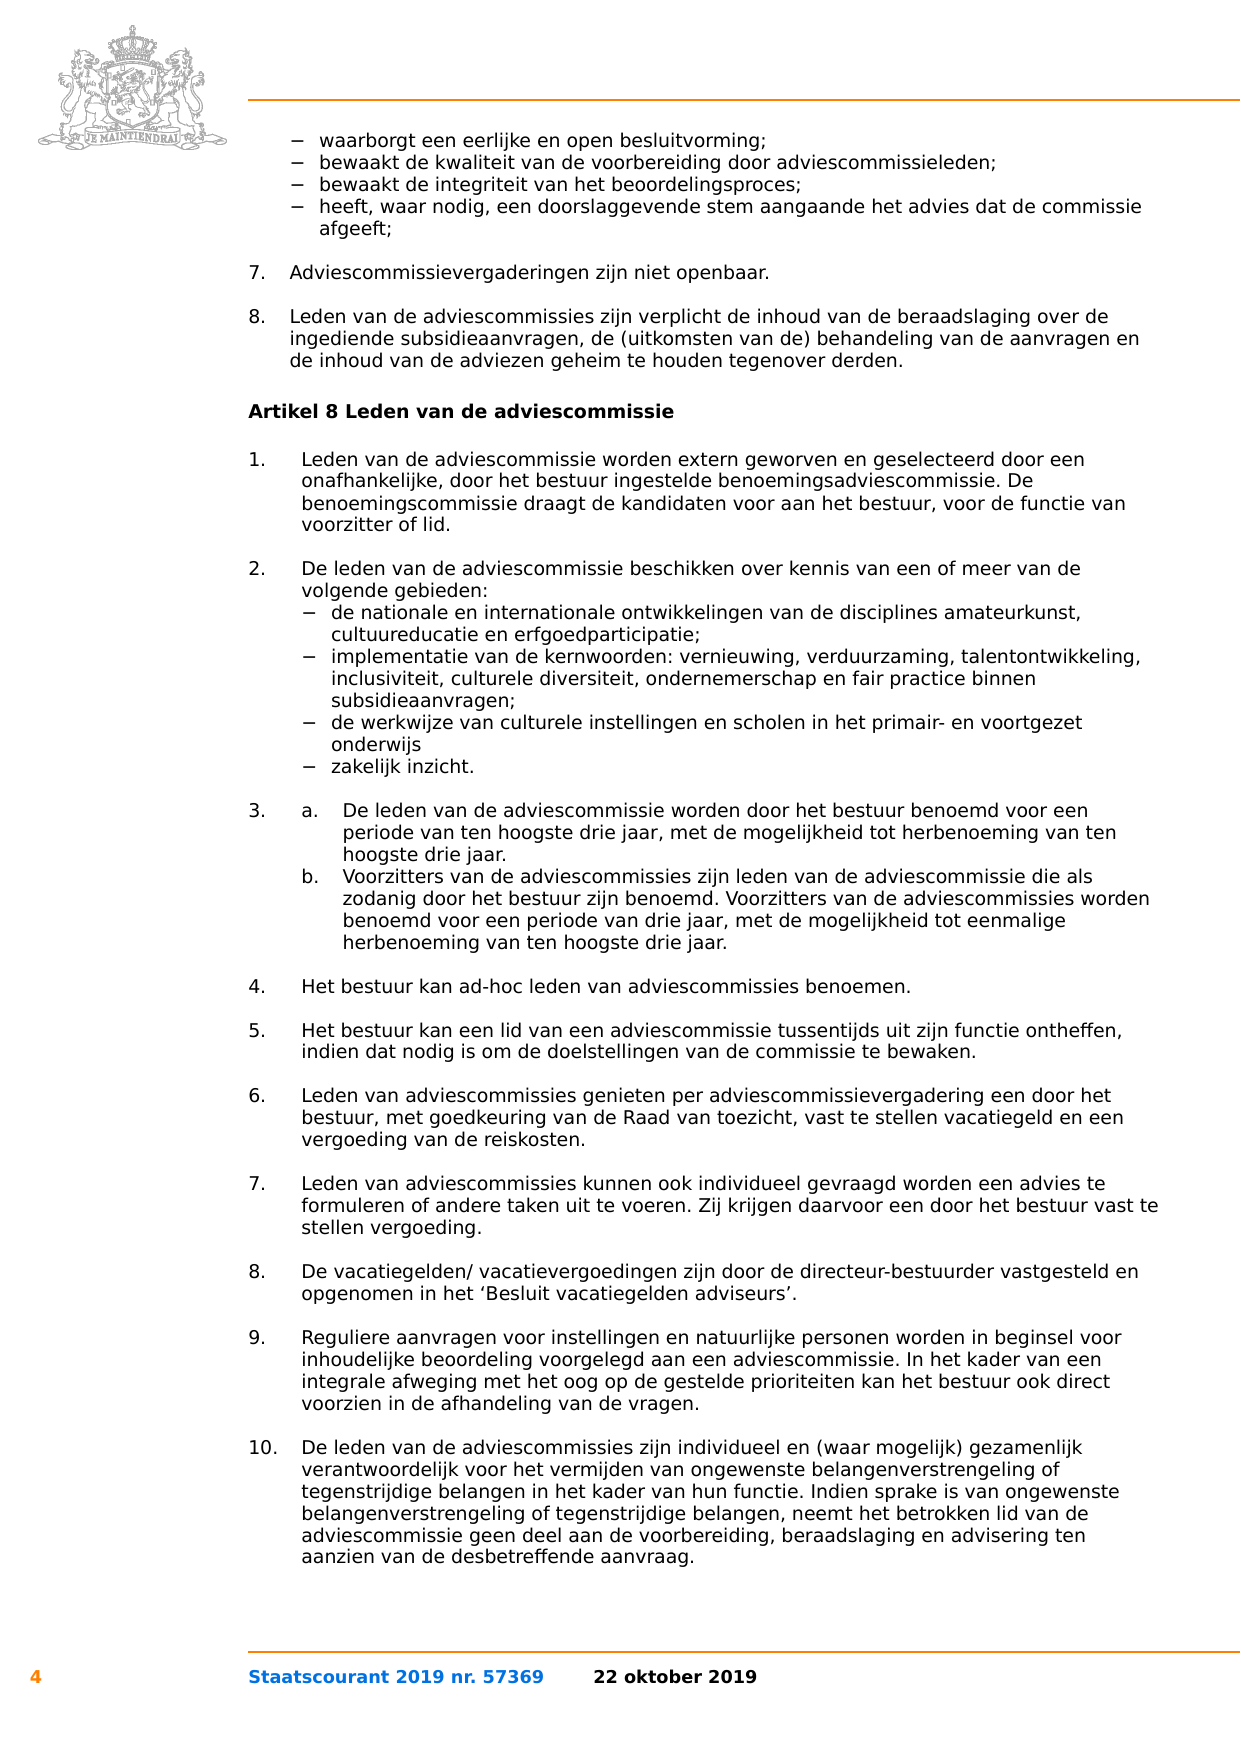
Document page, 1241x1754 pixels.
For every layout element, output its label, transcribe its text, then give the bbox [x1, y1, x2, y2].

text − bewaakt de kwaliteit van de voorbereiding door adviescommissieleden; [289, 152, 1163, 174]
text 9. Reguliere aanvragen voor instellingen en natuurlijke personen worden in beginsel voor inhoudelijke beoordeling voorgelegd aan een adviescommissie. In het kader van een integrale afweging met het oog op de gestelde prioriteiten kan het bestuur ook direct voorzien in de afhandeling van de vragen. [248, 1327, 1163, 1415]
text − implementatie van de kernwoorden: vernieuwing, verduurzaming, talentontwikkeling, inclusiviteit, culturele diversiteit, ondernemerschap en fair practice binnen subsidieaanvragen; [301, 646, 1163, 712]
text − waarborgt een eerlijke en open besluitvorming; [289, 130, 1163, 152]
text 5. Het bestuur kan een lid van een adviescommissie tussentijds uit zijn functie ontheffen, indien dat nodig is om de doelstellingen van de commissie te bewaken. [248, 1019, 1163, 1063]
text 8. Leden van de adviescommissies zijn verplicht de inhoud van de beraadslaging over de ingediende subsidieaanvragen, de (uitkomsten van de) behandeling van de aanvragen en de inhoud van de adviezen geheim te houden tegenover derden. [248, 306, 1163, 371]
text 3. a. De leden van de adviescommissie worden door het bestuur benoemd voor een periode van ten hoogste drie jaar, met de mogelijkheid tot herbenoeming van ten hoogste drie jaar. [248, 800, 1163, 866]
text 8. De vacatiegelden/ vacatievergoedingen zijn door de directeur-bestuurder vastgesteld en opgenomen in het ‘Besluit vacatiegelden adviseurs’. [248, 1261, 1163, 1305]
text 7. Leden van adviescommissies kunnen ook individueel gevraagd worden een advies te formuleren of andere taken uit te voeren. Zij krijgen daarvoor een door het bestuur vast te stellen vergoeding. [248, 1173, 1163, 1239]
text 2. De leden van de adviescommissie beschikken over kennis van een of meer van de volgende gebieden: [248, 558, 1163, 602]
text b. Voorzitters van de adviescommissies zijn leden van de adviescommissie die als zodanig door het bestuur zijn benoemd. Voorzitters van de adviescommissies worden benoemd voor een periode van drie jaar, met de mogelijkheid tot eenmalige herbenoeming van ten hoogste drie jaar. [301, 866, 1163, 954]
text 4. Het bestuur kan ad-hoc leden van adviescommissies benoemen. [248, 976, 1163, 998]
text − bewaakt de integriteit van het beoordelingsproces; [289, 174, 1163, 196]
subtitle Artikel 8 Leden van de adviescommissie [248, 401, 1163, 423]
text − de werkwijze van culturele instellingen en scholen in het primair- en voortgezet onderwijs [301, 712, 1163, 756]
text 1. Leden van de adviescommissie worden extern geworven en geselecteerd door een onafhankelijke, door het bestuur ingestelde benoemingsadviescommissie. De benoemingscommissie draagt de kandidaten voor aan het bestuur, voor de functie van voorzitter of lid. [248, 448, 1163, 536]
text − zakelijk inzicht. [301, 756, 1163, 778]
text 10. De leden van de adviescommissies zijn individueel en (waar mogelijk) gezamenlijk verantwoordelijk voor het vermijden van ongewenste belangenverstrengeling of tegenstrijdige belangen in het kader van hun functie. Indien sprake is van ongewenste belangenverstrengeling of tegenstrijdige belangen, neemt het betrokken lid van de adviescommissie geen deel aan de voorbereiding, beraadslaging en advisering ten aanzien van de desbetreffende aanvraag. [248, 1437, 1163, 1568]
picture [38, 25, 227, 150]
text − de nationale en internationale ontwikkelingen van de disciplines amateurkunst, cultuureducatie en erfgoedparticipatie; [301, 602, 1163, 646]
text 7. Adviescommissievergaderingen zijn niet openbaar. [248, 262, 1163, 284]
text − heeft, waar nodig, een doorslaggevende stem aangaande het advies dat de commissie afgeeft; [289, 196, 1163, 240]
text 6. Leden van adviescommissies genieten per adviescommissievergadering een door het bestuur, met goedkeuring van de Raad van toezicht, vast te stellen vacatiegeld en een vergoeding van de reiskosten. [248, 1085, 1163, 1151]
